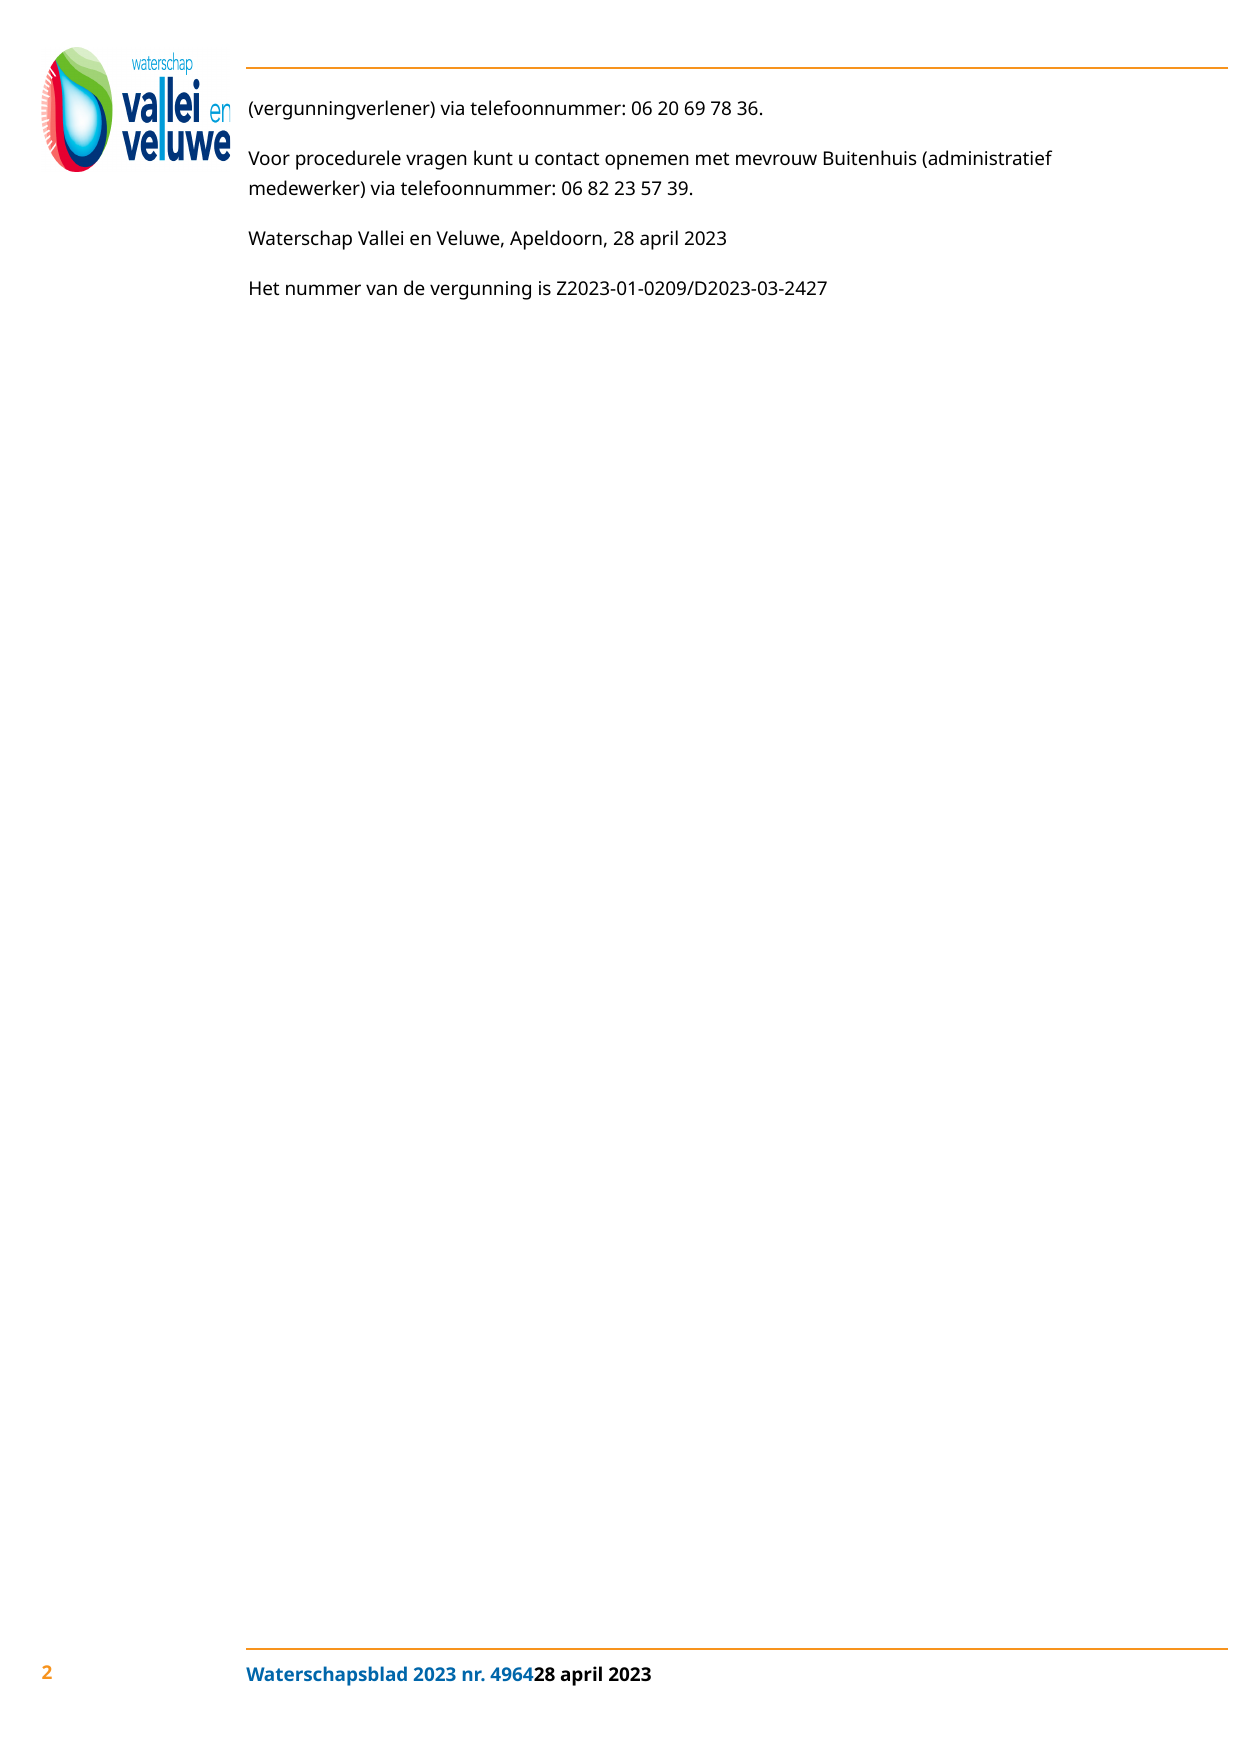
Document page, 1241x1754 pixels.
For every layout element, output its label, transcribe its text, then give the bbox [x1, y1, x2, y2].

text (vergunningverlener) via telefoonnummer: 06 20 69 78 36. [248, 95, 1152, 121]
text Het nummer van de vergunning is Z2023-01-0209/D2023-03-2427 [248, 276, 1152, 301]
picture [41, 47, 231, 172]
text Waterschap Vallei en Veluwe, Apeldoorn, 28 april 2023 [248, 225, 1152, 251]
text Voor procedurele vragen kunt u contact opnemen met mevrouw Buitenhuis (administratief medewerker) via telefoonnummer: 06 82 23 57 39. [248, 145, 1152, 201]
